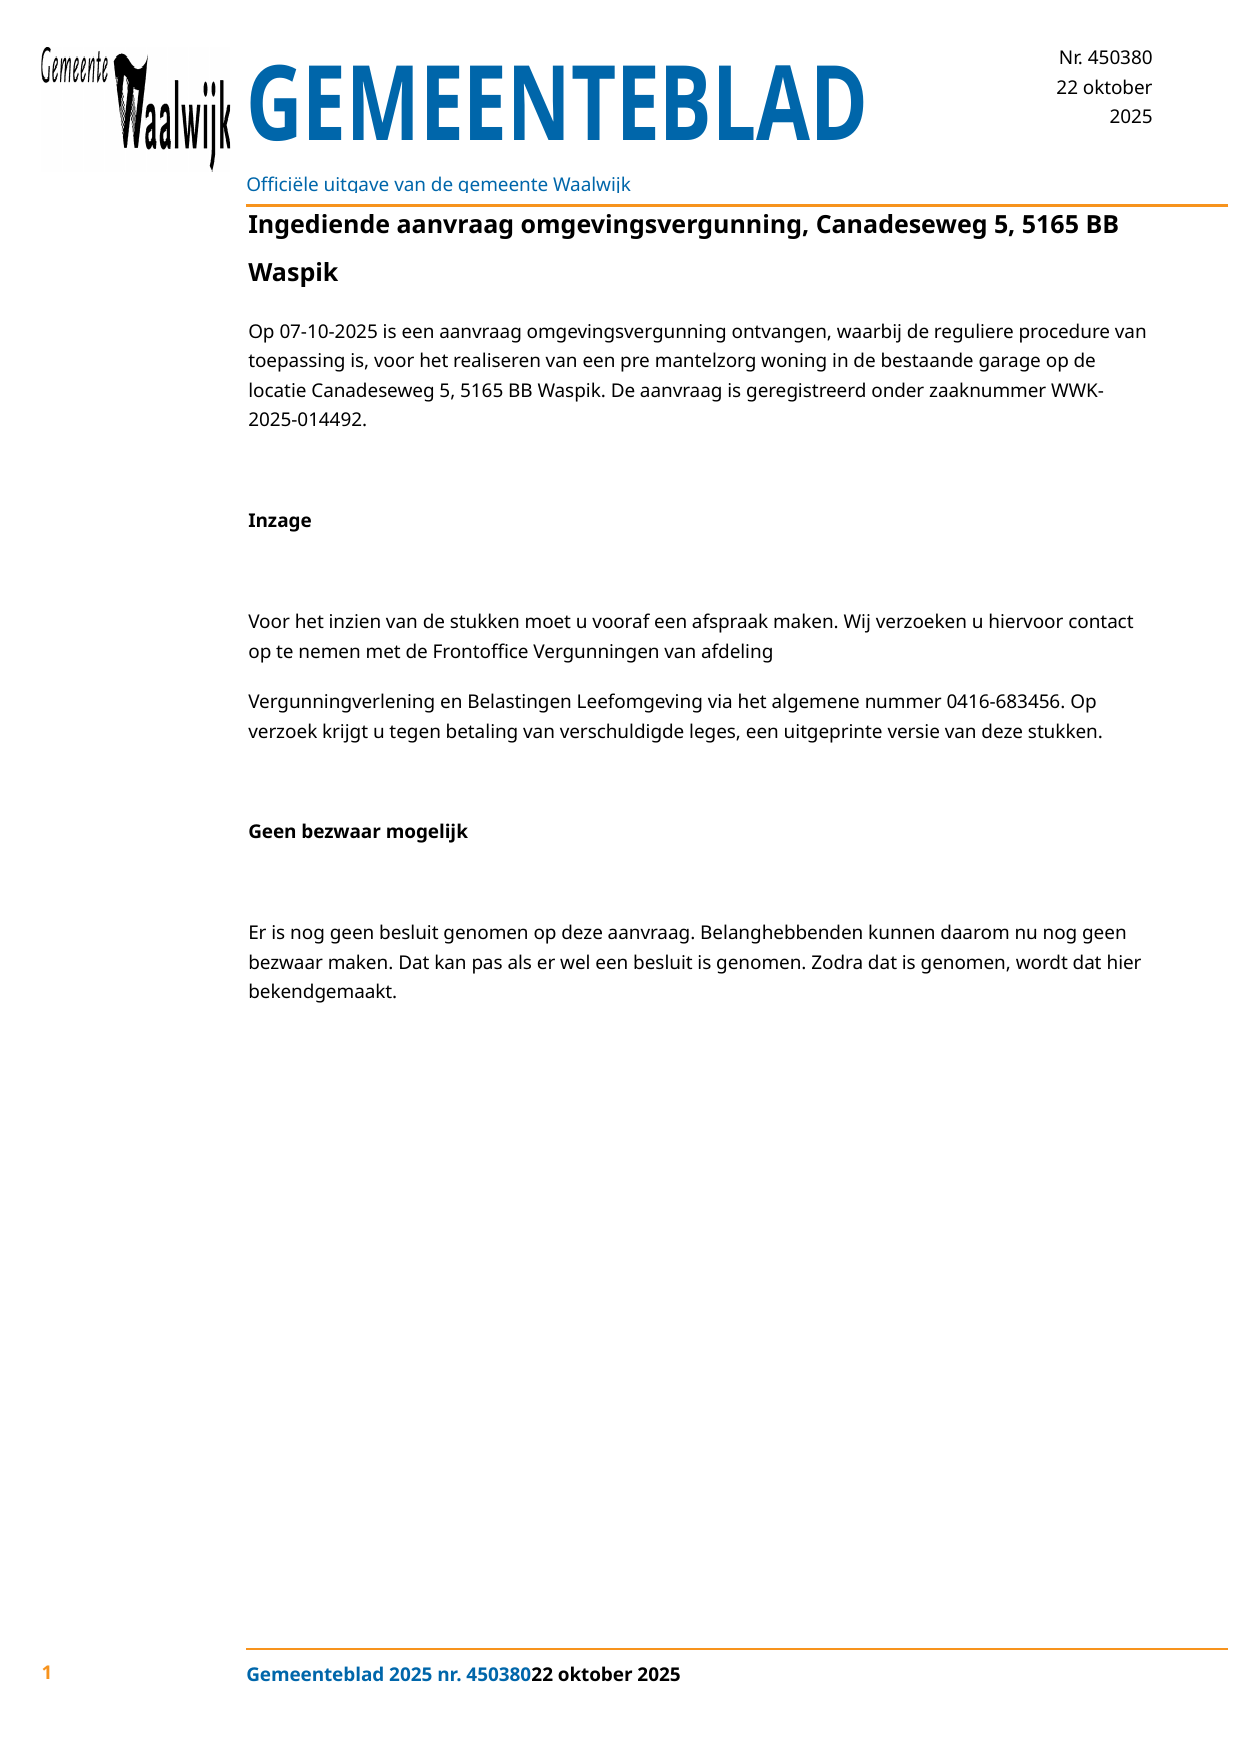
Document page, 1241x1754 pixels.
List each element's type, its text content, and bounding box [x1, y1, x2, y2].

text Inzage [248, 507, 1152, 533]
text Geen bezwaar mogelijk [248, 819, 1152, 844]
text Op 07-10-2025 is een aanvraag omgevingsvergunning ontvangen, waarbij de reguliere procedure van toepassing is, voor het realiseren van een pre mantelzorg woning in de bestaande garage op de locatie Canadeseweg 5, 5165 BB Waspik. De aanvraag is geregistreerd onder zaaknummer WWK-2025-014492. [248, 318, 1152, 432]
text Ingediende aanvraag omgevingsvergunning, Canadeseweg 5, 5165 BB Waspik [248, 207, 1152, 288]
text Voor het inzien van de stukken moet u vooraf een afspraak maken. Wij verzoeken u hiervoor contact op te nemen met de Frontoffice Vergunningen van afdeling [248, 608, 1152, 664]
picture [41, 47, 231, 172]
text Vergunningverlening en Belastingen Leefomgeving via het algemene nummer 0416-683456. Op verzoek krijgt u tegen betaling van verschuldigde leges, een uitgeprinte versie van deze stukken. [248, 688, 1152, 744]
text Er is nog geen besluit genomen op deze aanvraag. Belanghebbenden kunnen daarom nu nog geen bezwaar maken. Dat kan pas als er wel een besluit is genomen. Zodra dat is genomen, wordt dat hier bekendgemaakt. [248, 919, 1152, 1004]
